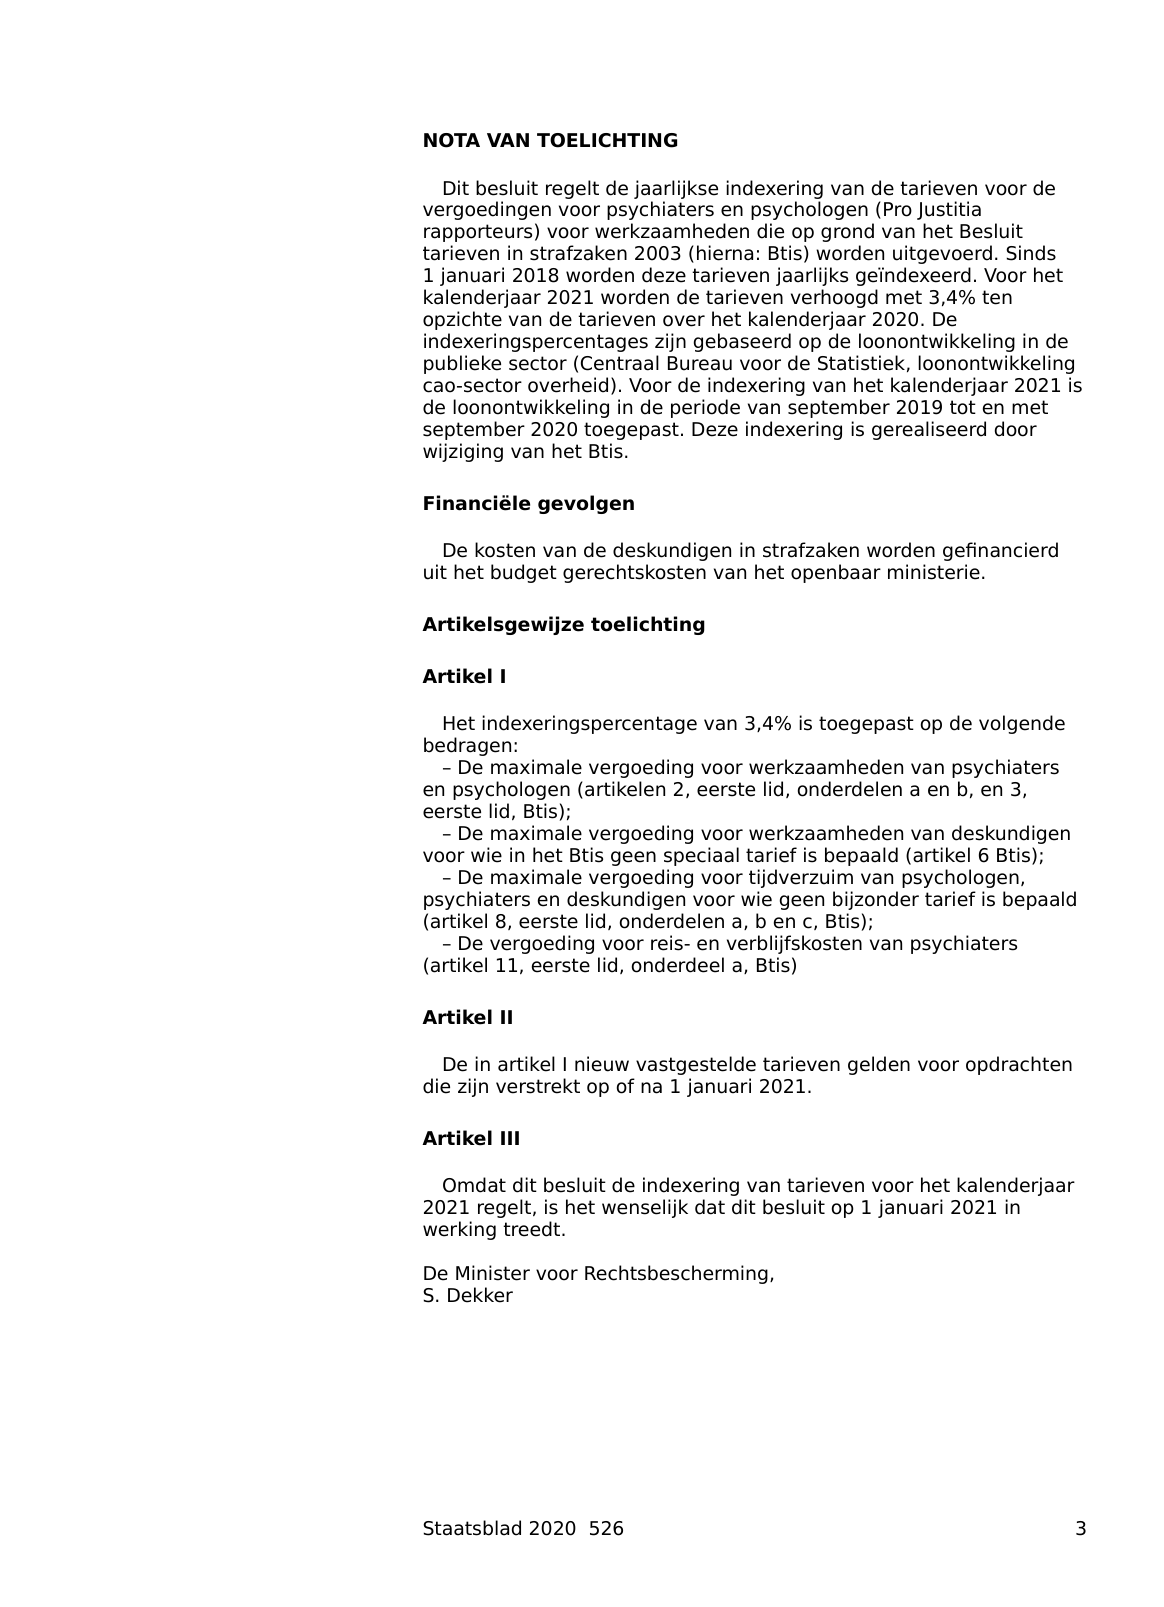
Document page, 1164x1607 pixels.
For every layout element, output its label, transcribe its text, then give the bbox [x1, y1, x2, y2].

subtitle Artikelsgewijze toelichting [422, 614, 1087, 636]
text De kosten van de deskundigen in strafzaken worden gefinancierd uit het budget gerechtskosten van het openbaar ministerie. [422, 540, 1087, 584]
text De Minister voor Rechtsbescherming, S. Dekker [422, 1263, 1087, 1307]
text – De vergoeding voor reis- en verblijfskosten van psychiaters (artikel 11, eerste lid, onderdeel a, Btis) [422, 933, 1087, 977]
text Dit besluit regelt de jaarlijkse indexering van de tarieven voor de vergoedingen voor psychiaters en psychologen (Pro Justitia rapporteurs) voor werkzaamheden die op grond van het Besluit tarieven in strafzaken 2003 (hierna: Btis) worden uitgevoerd. Sinds 1 januari 2018 worden deze tarieven jaarlijks geïndexeerd. Voor het kalenderjaar 2021 worden de tarieven verhoogd met 3,4% ten opzichte van de tarieven over het kalenderjaar 2020. De indexeringspercentages zijn gebaseerd op de loonontwikkeling in de publieke sector (Centraal Bureau voor de Statistiek, loonontwikkeling cao-sector overheid). Voor de indexering van het kalenderjaar 2021 is de loonontwikkeling in de periode van september 2019 tot en met september 2020 toegepast. Deze indexering is gerealiseerd door wijziging van het Btis. [422, 177, 1087, 463]
subtitle Artikel II [422, 1007, 1087, 1029]
text – De maximale vergoeding voor tijdverzuim van psychologen, psychiaters en deskundigen voor wie geen bijzonder tarief is bepaald (artikel 8, eerste lid, onderdelen a, b en c, Btis); [422, 867, 1087, 933]
subtitle Artikel III [422, 1128, 1087, 1150]
text De in artikel I nieuw vastgestelde tarieven gelden voor opdrachten die zijn verstrekt op of na 1 januari 2021. [422, 1054, 1087, 1098]
text – De maximale vergoeding voor werkzaamheden van psychiaters en psychologen (artikelen 2, eerste lid, onderdelen a en b, en 3, eerste lid, Btis); [422, 757, 1087, 823]
text Het indexeringspercentage van 3,4% is toegepast op de volgende bedragen: [422, 713, 1087, 757]
subtitle Artikel I [422, 666, 1087, 688]
subtitle Financiële gevolgen [422, 493, 1087, 515]
text Omdat dit besluit de indexering van tarieven voor het kalenderjaar 2021 regelt, is het wenselijk dat dit besluit op 1 januari 2021 in werking treedt. [422, 1175, 1087, 1241]
subtitle NOTA VAN TOELICHTING [422, 130, 1087, 152]
text – De maximale vergoeding voor werkzaamheden van deskundigen voor wie in het Btis geen speciaal tarief is bepaald (artikel 6 Btis); [422, 823, 1087, 867]
